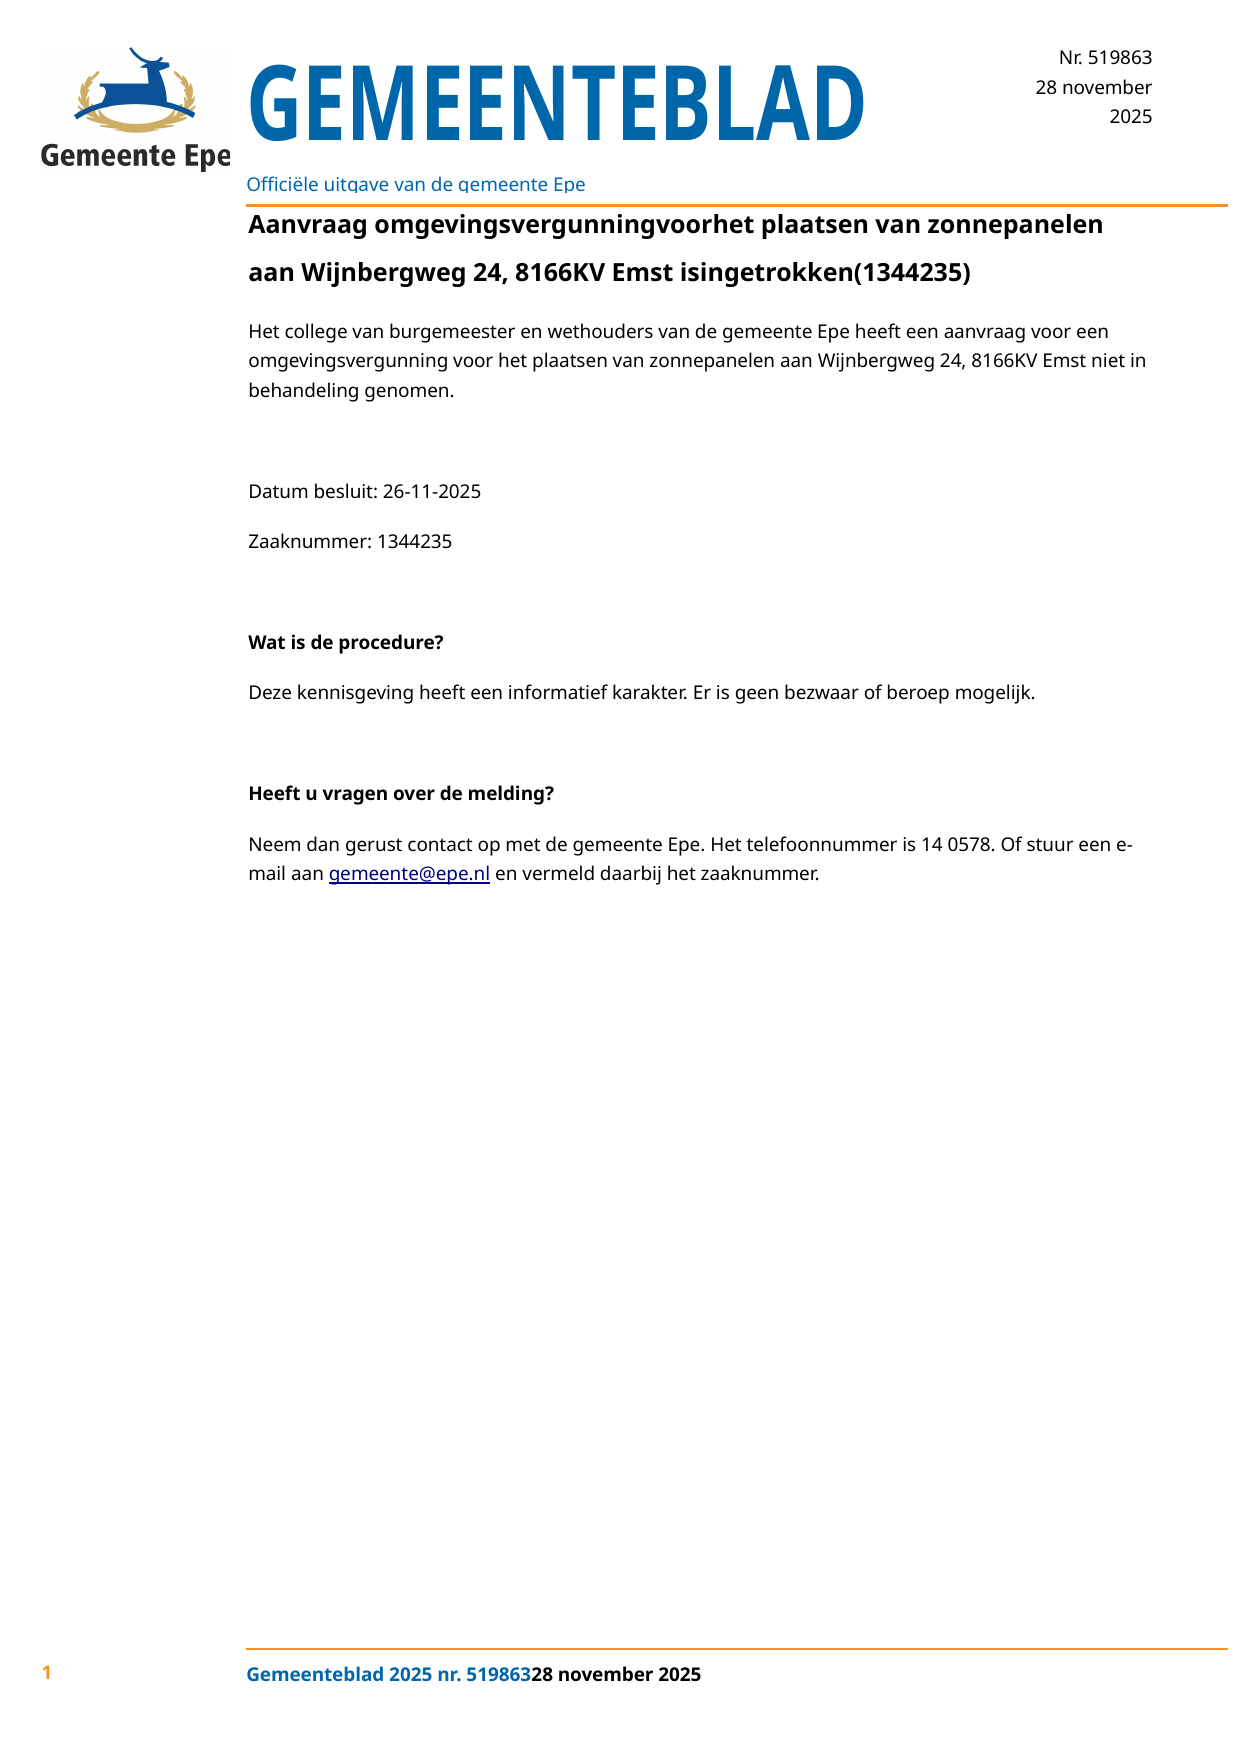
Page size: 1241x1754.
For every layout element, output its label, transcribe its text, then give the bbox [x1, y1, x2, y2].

text Het college van burgemeester en wethouders van de gemeente Epe heeft een aanvraag voor een omgevingsvergunning voor het plaatsen van zonnepanelen aan Wijnbergweg 24, 8166KV Emst niet in behandeling genomen. [248, 318, 1152, 403]
text Aanvraag omgevingsvergunningvoorhet plaatsen van zonnepanelen aan Wijnbergweg 24, 8166KV Emst isingetrokken(1344235) [248, 207, 1152, 288]
picture [41, 47, 231, 172]
text Neem dan gerust contact op met de gemeente Epe. Het telefoonnummer is 14 0578. Of stuur een e-mail aan gemeente@epe.nl en vermeld daarbij het zaaknummer. [248, 831, 1152, 886]
text Heeft u vragen over de melding? [248, 780, 1152, 806]
text Zaaknummer: 1344235 [248, 528, 1152, 554]
text Wat is de procedure? [248, 629, 1152, 655]
text Datum besluit: 26-11-2025 [248, 478, 1152, 504]
text Deze kennisgeving heeft een informatief karakter. Er is geen bezwaar of beroep mogelijk. [248, 679, 1152, 705]
